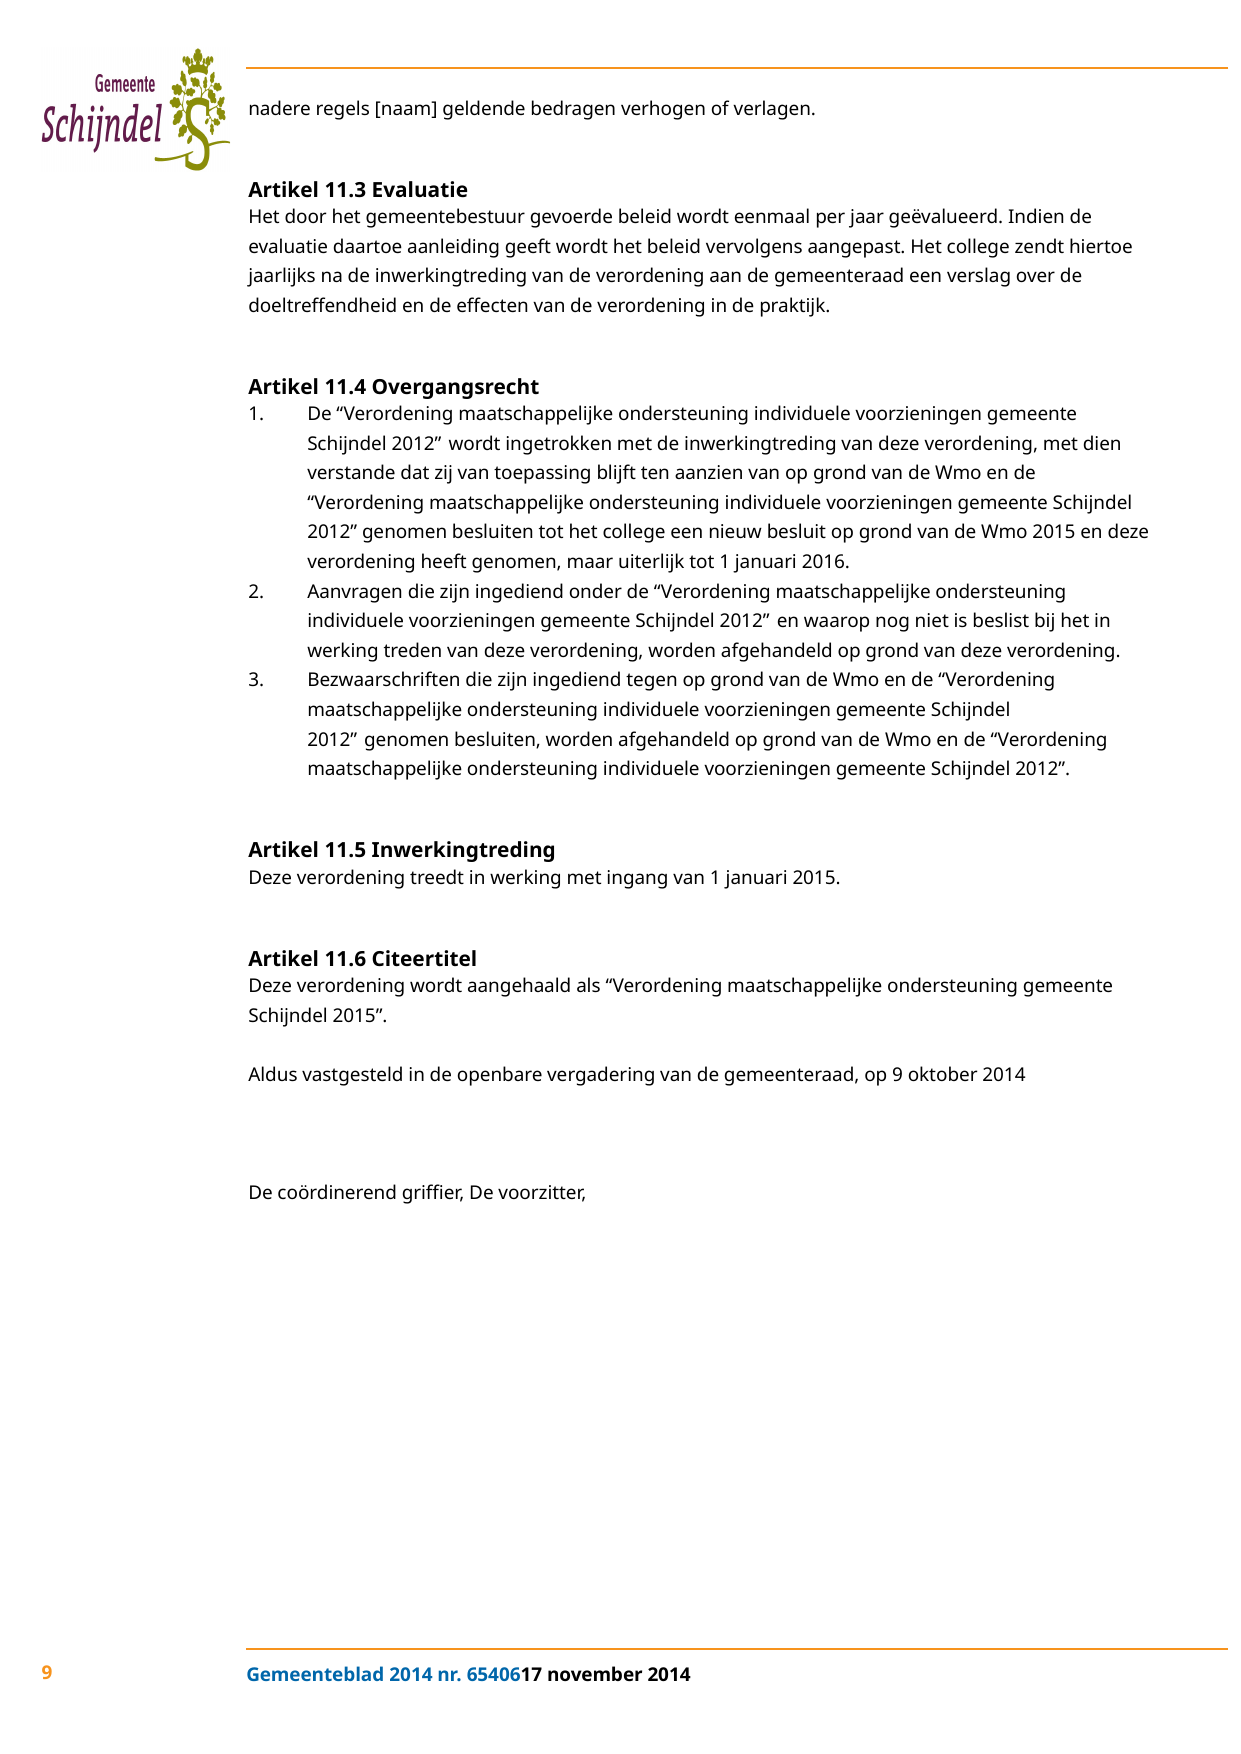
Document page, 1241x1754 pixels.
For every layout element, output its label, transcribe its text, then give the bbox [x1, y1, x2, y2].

text Het door het gemeentebestuur gevoerde beleid wordt eenmaal per jaar geëvalueerd. Indien de [248, 203, 1152, 229]
text Deze verordening wordt aangehaald als “Verordening maatschappelijke ondersteuning gemeente Schijndel 2015”. [248, 972, 1152, 1028]
text Artikel 11.4 Overgangsrecht [248, 372, 1152, 400]
text Artikel 11.3 Evaluatie [248, 175, 1152, 203]
list Aanvragen die zijn ingediend onder de “Verordening maatschappelijke ondersteuning individuele voorzieningen gemeente Schijndel 2012” en waarop nog niet is beslist bij het in werking treden van deze verordening, worden afgehandeld op grond van deze verordening. [248, 578, 1152, 663]
text Deze verordening treedt in werking met ingang van 1 januari 2015. [248, 864, 1152, 889]
picture [41, 47, 231, 172]
text Artikel 11.5 Inwerkingtreding [248, 835, 1152, 864]
list Bezwaarschriften die zijn ingediend tegen op grond van de Wmo en de “Verordening maatschappelijke ondersteuning individuele voorzieningen gemeente Schijndel 2012” genomen besluiten, worden afgehandeld op grond van de Wmo en de “Verordening maatschappelijke ondersteuning individuele voorzieningen gemeente Schijndel 2012”. [248, 667, 1152, 781]
text Artikel 11.6 Citeertitel [248, 944, 1152, 972]
list De “Verordening maatschappelijke ondersteuning individuele voorzieningen gemeente Schijndel 2012” wordt ingetrokken met de inwerkingtreding van deze verordening, met dien verstande dat zij van toepassing blijft ten aanzien van op grond van de Wmo en de “Verordening maatschappelijke ondersteuning individuele voorzieningen gemeente Schijndel 2012” genomen besluiten tot het college een nieuw besluit op grond van de Wmo 2015 en deze verordening heeft genomen, maar uiterlijk tot 1 januari 2016. [248, 400, 1152, 574]
text evaluatie daartoe aanleiding geeft wordt het beleid vervolgens aangepast. Het college zendt hiertoe [248, 233, 1152, 258]
text doeltreffendheid en de effecten van de verordening in de praktijk. [248, 292, 1152, 318]
text Aldus vastgesteld in de openbare vergadering van de gemeenteraad, op 9 oktober 2014 [248, 1061, 1152, 1087]
text jaarlijks na de inwerkingtreding van de verordening aan de gemeenteraad een verslag over de [248, 262, 1152, 288]
text nadere regels [naam] geldende bedragen verhogen of verlagen. [248, 95, 1152, 121]
text De coördinerend griffier, De voorzitter, [248, 1179, 1152, 1205]
